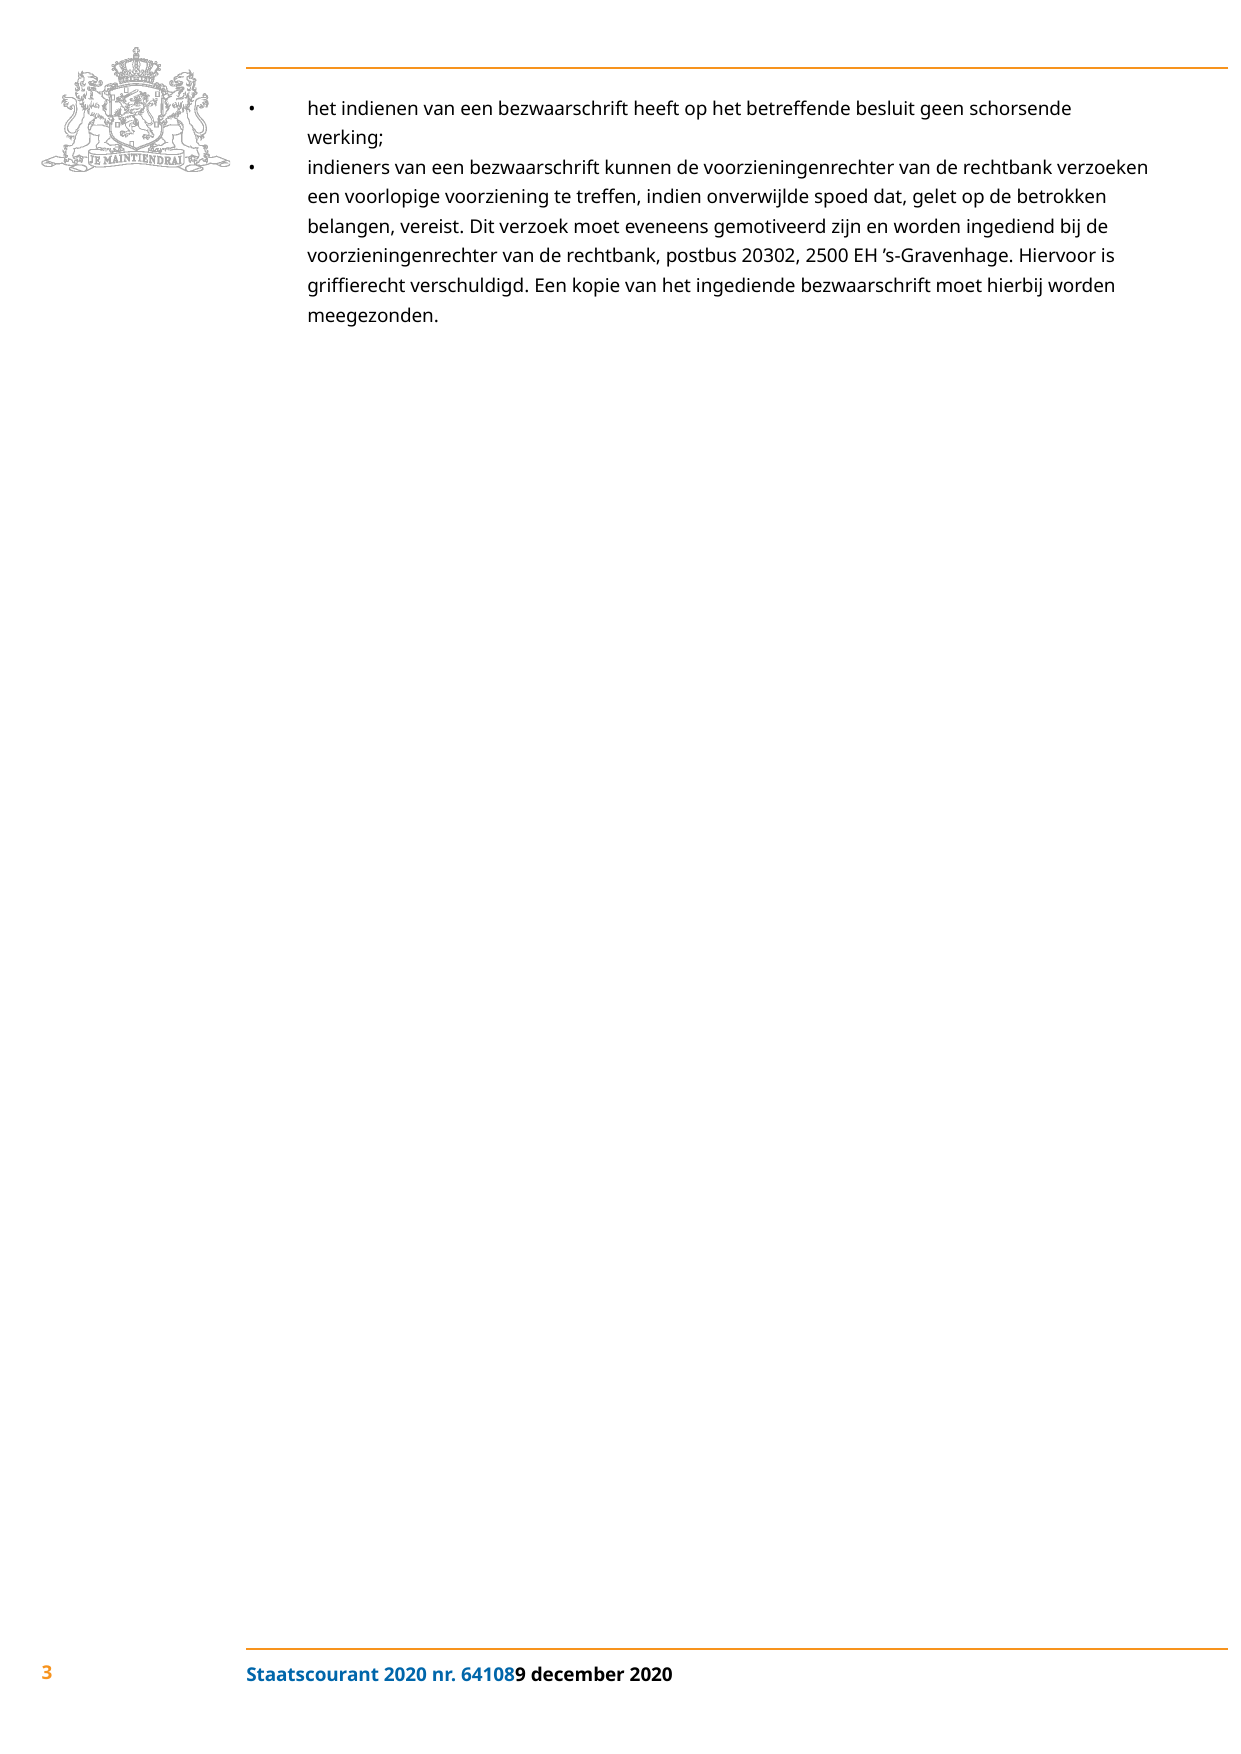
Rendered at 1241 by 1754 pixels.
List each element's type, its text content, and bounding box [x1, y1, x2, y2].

picture [41, 47, 231, 172]
list het indienen van een bezwaarschrift heeft op het betreffende besluit geen schorsende werking; [248, 95, 1152, 150]
list indieners van een bezwaarschrift kunnen de voorzieningenrechter van de rechtbank verzoeken een voorlopige voorziening te treffen, indien onverwijlde spoed dat, gelet op de betrokken belangen, vereist. Dit verzoek moet eveneens gemotiveerd zijn en worden ingediend bij de voorzieningenrechter van de rechtbank, postbus 20302, 2500 EH ’s-Gravenhage. Hiervoor is griffierecht verschuldigd. Een kopie van het ingediende bezwaarschrift moet hierbij worden meegezonden. [248, 154, 1152, 328]
